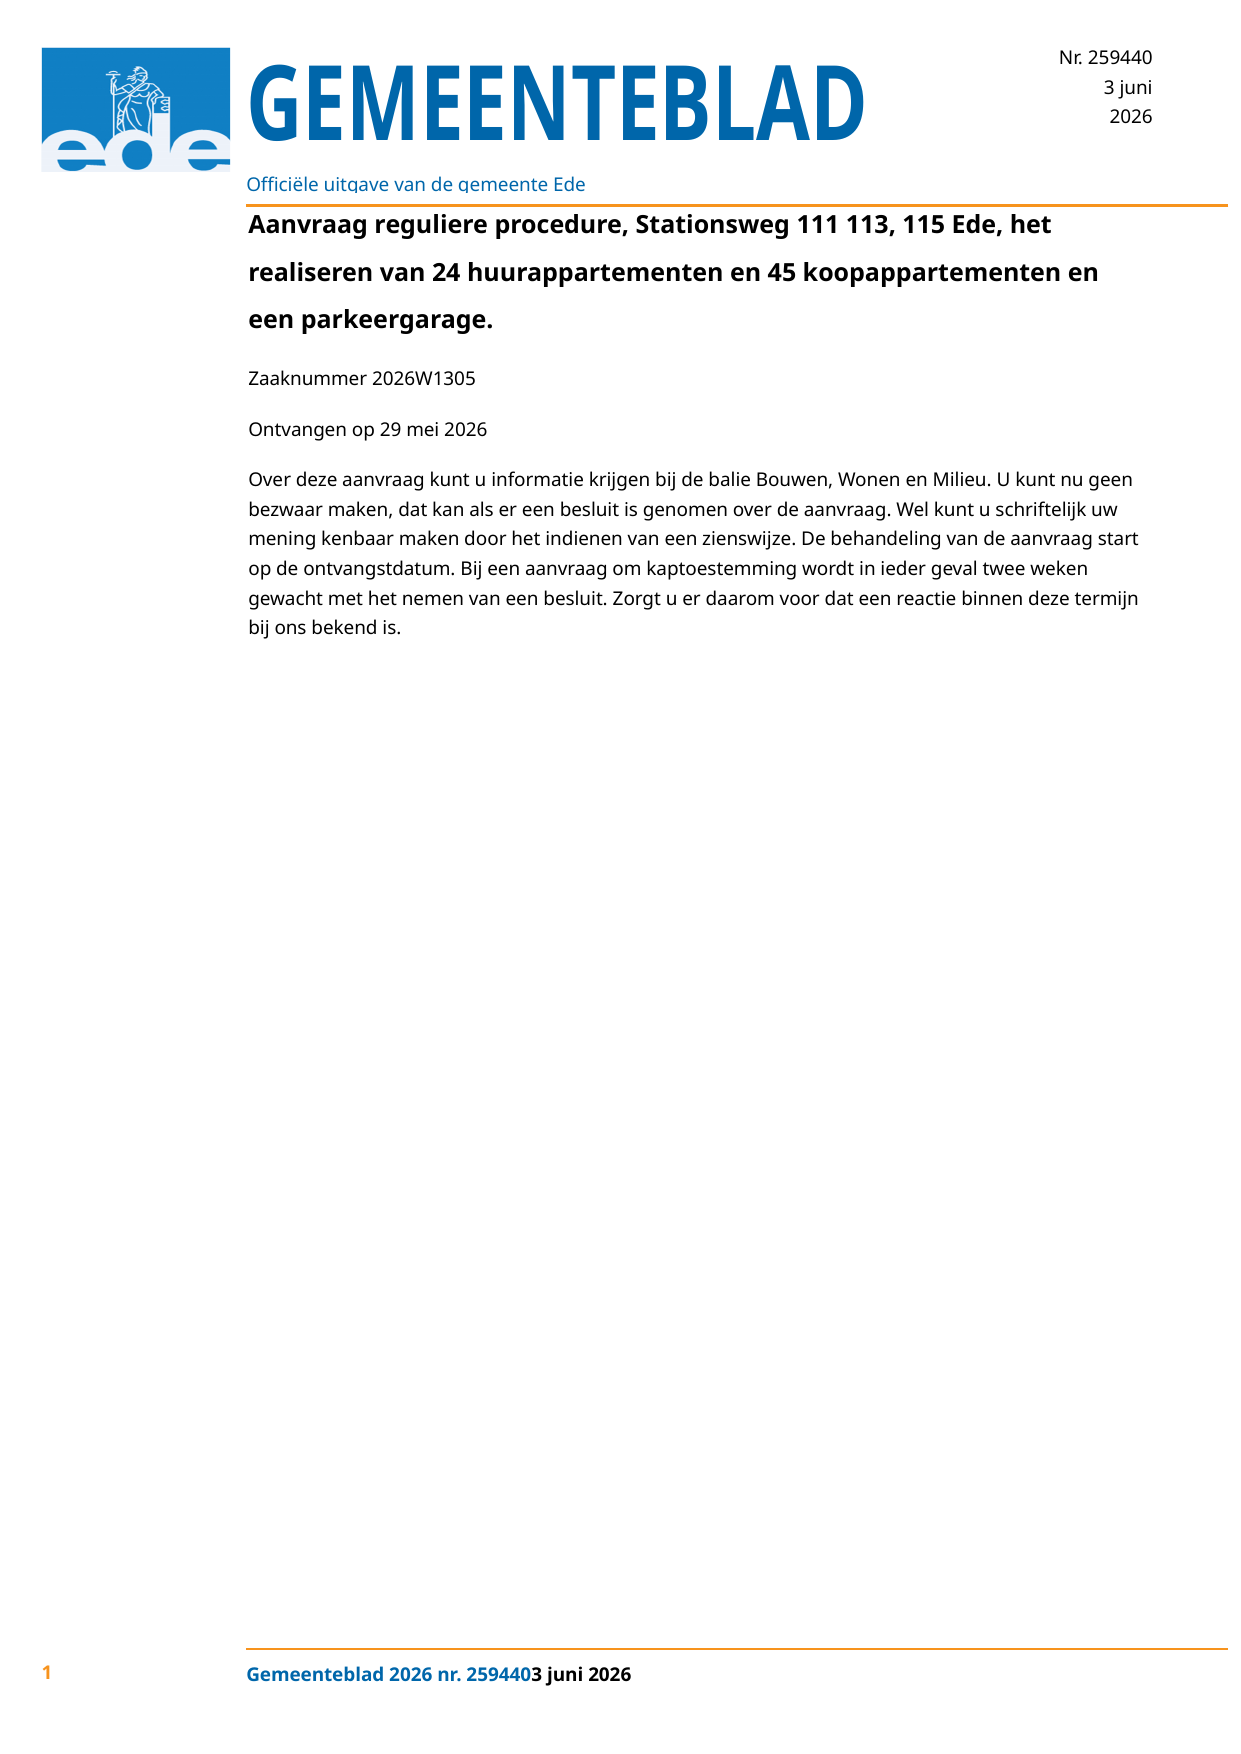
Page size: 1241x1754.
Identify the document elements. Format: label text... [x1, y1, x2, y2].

text Over deze aanvraag kunt u informatie krijgen bij de balie Bouwen, Wonen en Milieu. U kunt nu geen bezwaar maken, dat kan als er een besluit is genomen over de aanvraag. Wel kunt u schriftelijk uw mening kenbaar maken door het indienen van een zienswijze. De behandeling van de aanvraag start op de ontvangstdatum. Bij een aanvraag om kaptoestemming wordt in ieder geval twee weken gewacht met het nemen van een besluit. Zorgt u er daarom voor dat een reactie binnen deze termijn bij ons bekend is. [248, 466, 1152, 640]
text Aanvraag reguliere procedure, Stationsweg 111 113, 115 Ede, het realiseren van 24 huurappartementen en 45 koopappartementen en een parkeergarage. [248, 207, 1152, 336]
text Ontvangen op 29 mei 2026 [248, 416, 1152, 442]
text Zaaknummer 2026W1305 [248, 366, 1152, 391]
picture [41, 47, 231, 172]
